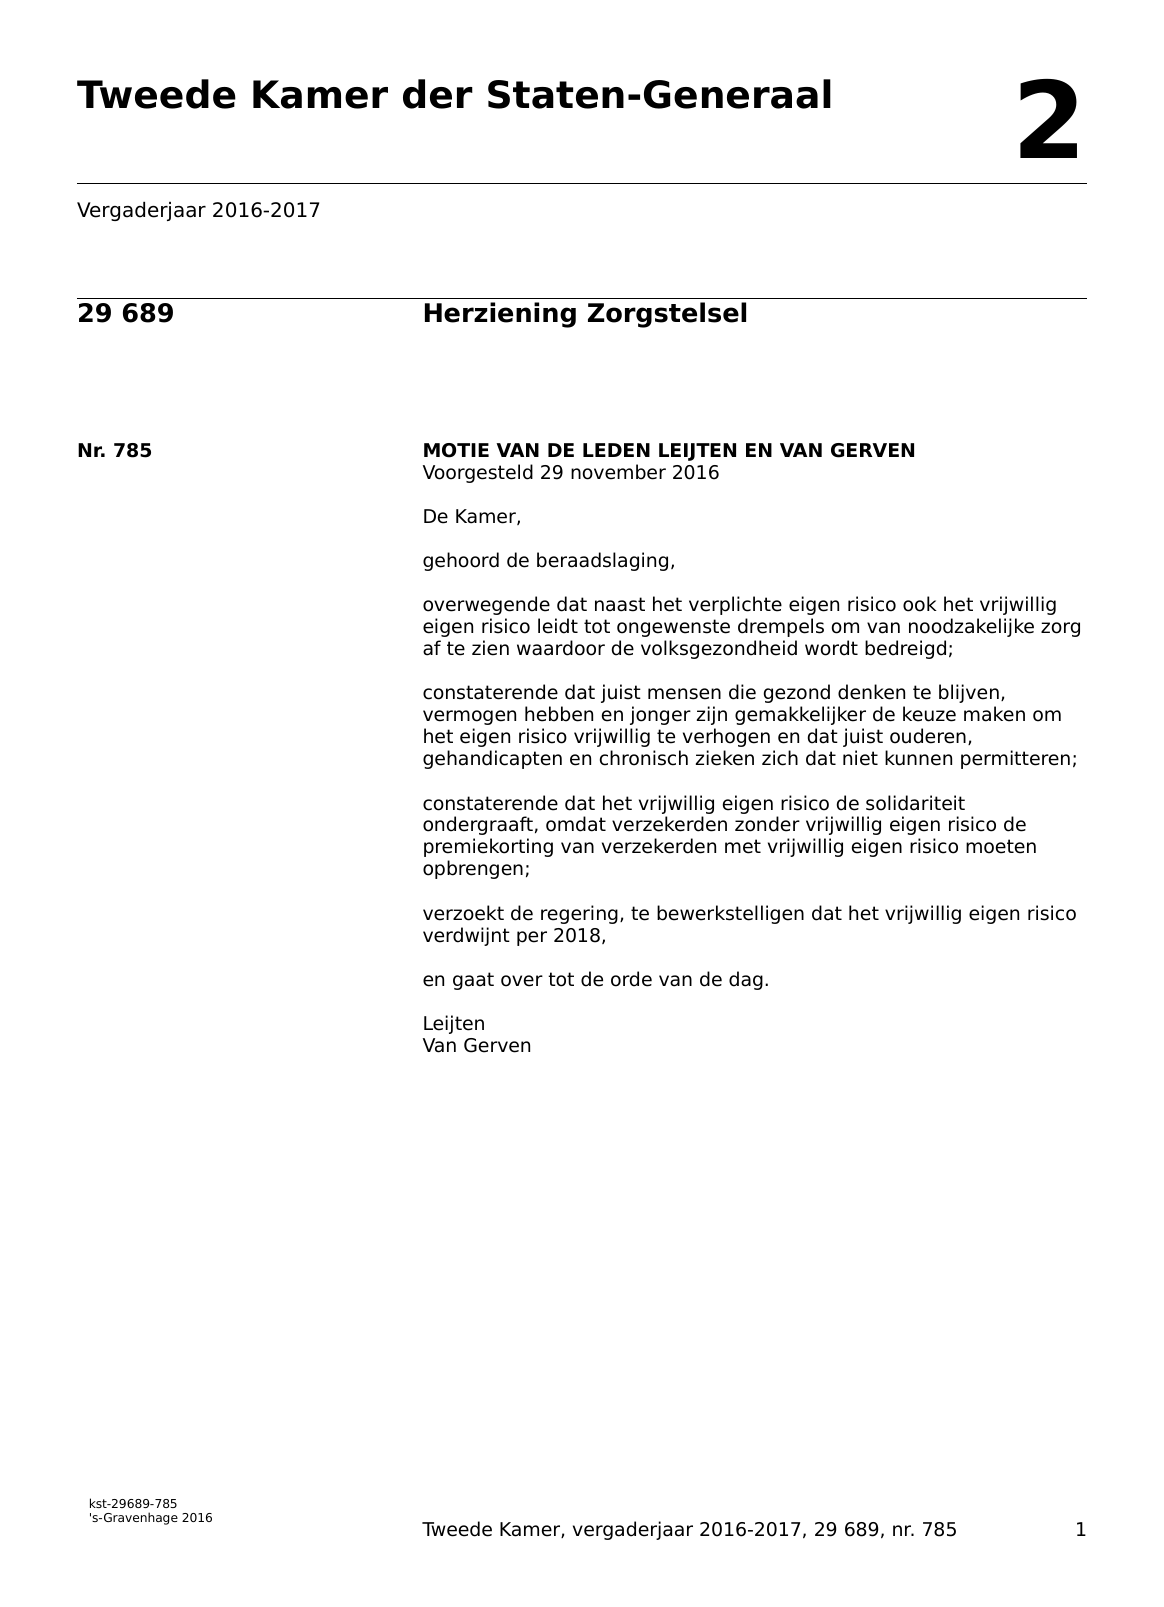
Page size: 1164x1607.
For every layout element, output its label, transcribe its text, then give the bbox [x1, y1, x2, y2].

text constaterende dat het vrijwillig eigen risico de solidariteit ondergraaft, omdat verzekerden zonder vrijwillig eigen risico de premiekorting van verzekerden met vrijwillig eigen risico moeten opbrengen; [422, 792, 1087, 880]
text Voorgesteld 29 november 2016 [422, 462, 1087, 484]
table_cell Vergaderjaar 2016-2017 [77, 184, 1087, 298]
table_header Tweede Kamer der Staten-Generaal [77, 59, 886, 183]
text overwegende dat naast het verplichte eigen risico ook het vrijwillig eigen risico leidt tot ongewenste drempels om van noodzakelijke zorg af te zien waardoor de volksgezondheid wordt bedreigd; [422, 594, 1087, 660]
subtitle 29 689 Herziening Zorgstelsel [77, 299, 1087, 329]
table_header 2 [886, 59, 1087, 183]
text Van Gerven [422, 1035, 1087, 1057]
text kst-29689-785 [88, 1497, 323, 1511]
text 's-Gravenhage 2016 [88, 1511, 323, 1525]
text Leijten [422, 1013, 1087, 1035]
text en gaat over tot de orde van de dag. [422, 969, 1087, 991]
text constaterende dat juist mensen die gezond denken te blijven, vermogen hebben en jonger zijn gemakkelijker de keuze maken om het eigen risico vrijwillig te verhogen en dat juist ouderen, gehandicapten en chronisch zieken zich dat niet kunnen permitteren; [422, 682, 1087, 770]
text gehoord de beraadslaging, [422, 550, 1087, 572]
text De Kamer, [422, 506, 1087, 528]
subtitle Nr. 785 MOTIE VAN DE LEDEN LEIJTEN EN VAN GERVEN [77, 440, 1087, 462]
text verzoekt de regering, te bewerkstelligen dat het vrijwillig eigen risico verdwijnt per 2018, [422, 902, 1087, 946]
